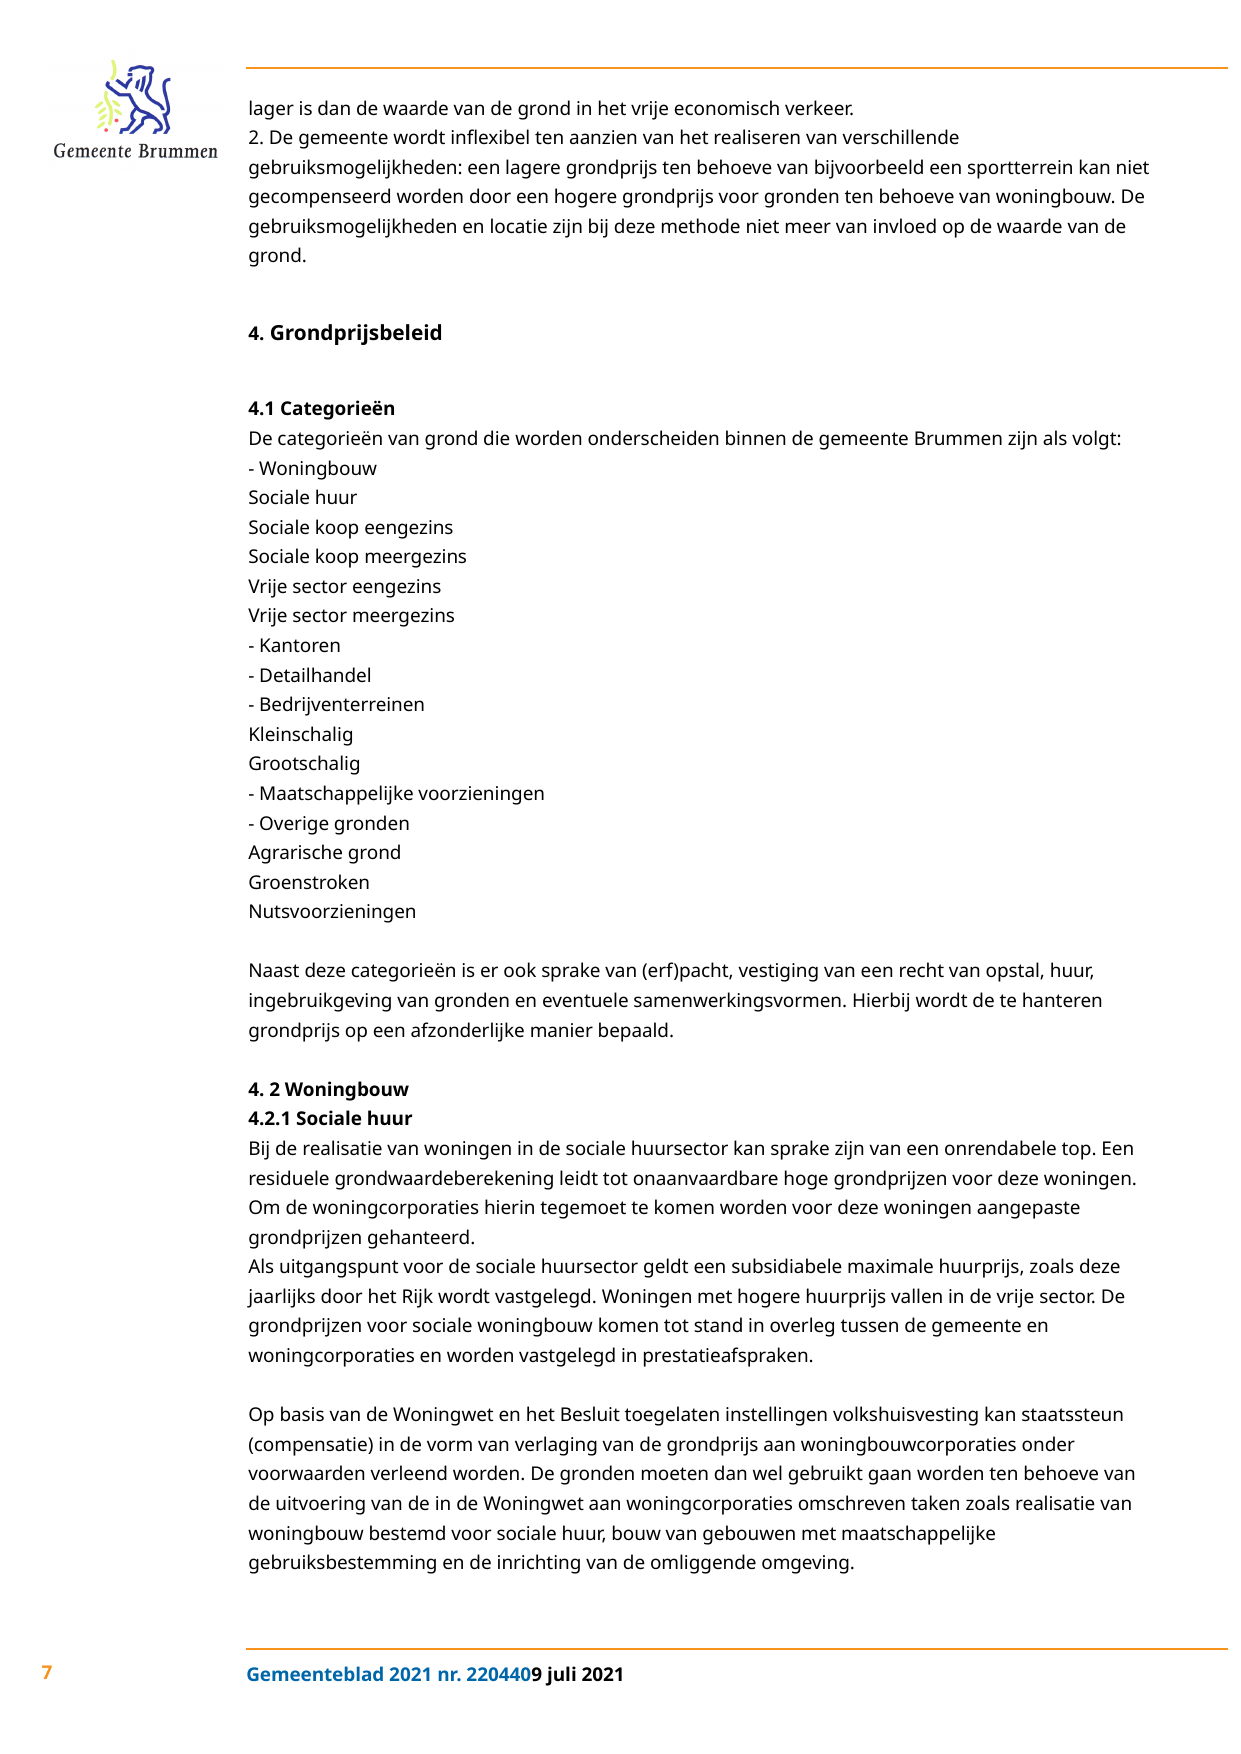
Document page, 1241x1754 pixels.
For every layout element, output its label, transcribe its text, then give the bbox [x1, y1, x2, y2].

text Vrije sector meergezins [248, 603, 1152, 628]
text Als uitgangspunt voor de sociale huursector geldt een subsidiabele maximale huurprijs, zoals deze jaarlijks door het Rijk wordt vastgelegd. Woningen met hogere huurprijs vallen in de vrije sector. De grondprijzen voor sociale woningbouw komen tot stand in overleg tussen de gemeente en woningcorporaties en worden vastgelegd in prestatieafspraken. [248, 1253, 1152, 1368]
text - Kantoren [248, 632, 1152, 658]
text 4. 2 Woningbouw [248, 1076, 1152, 1102]
text Nutsvoorzieningen [248, 898, 1152, 924]
text - Maatschappelijke voorzieningen [248, 780, 1152, 806]
text lager is dan de waarde van de grond in het vrije economisch verkeer. [248, 95, 1152, 121]
text Sociale koop meergezins [248, 543, 1152, 569]
picture [41, 47, 231, 172]
text Kleinschalig [248, 721, 1152, 747]
text - Woningbouw [248, 455, 1152, 481]
text Vrije sector eengezins [248, 573, 1152, 599]
text Groenstroken [248, 869, 1152, 895]
text Grootschalig [248, 751, 1152, 776]
text 4. Grondprijsbeleid [248, 318, 1152, 346]
text Op basis van de Woningwet en het Besluit toegelaten instellingen volkshuisvesting kan staatssteun (compensatie) in de vorm van verlaging van de grondprijs aan woningbouwcorporaties onder voorwaarden verleend worden. De gronden moeten dan wel gebruikt gaan worden ten behoeve van de uitvoering van de in de Woningwet aan woningcorporaties omschreven taken zoals realisatie van woningbouw bestemd voor sociale huur, bouw van gebouwen met maatschappelijke gebruiksbestemming en de inrichting van de omliggende omgeving. [248, 1401, 1152, 1575]
text 4.2.1 Sociale huur [248, 1106, 1152, 1131]
text Sociale koop eengezins [248, 514, 1152, 540]
text Bij de realisatie van woningen in de sociale huursector kan sprake zijn van een onrendabele top. Een residuele grondwaardeberekening leidt tot onaanvaardbare hoge grondprijzen voor deze woningen. Om de woningcorporaties hierin tegemoet te komen worden voor deze woningen aangepaste grondprijzen gehanteerd. [248, 1135, 1152, 1250]
text 4.1 Categorieën [248, 396, 1152, 421]
text Agrarische grond [248, 839, 1152, 865]
text 2. De gemeente wordt inflexibel ten aanzien van het realiseren van verschillende gebruiksmogelijkheden: een lagere grondprijs ten behoeve van bijvoorbeeld een sportterrein kan niet gecompenseerd worden door een hogere grondprijs voor gronden ten behoeve van woningbouw. De gebruiksmogelijkheden en locatie zijn bij deze methode niet meer van invloed op de waarde van de grond. [248, 124, 1152, 268]
text Naast deze categorieën is er ook sprake van (erf)pacht, vestiging van een recht van opstal, huur, ingebruikgeving van gronden en eventuele samenwerkingsvormen. Hierbij wordt de te hanteren grondprijs op een afzonderlijke manier bepaald. [248, 958, 1152, 1043]
text - Detailhandel [248, 662, 1152, 688]
text Sociale huur [248, 484, 1152, 510]
text De categorieën van grond die worden onderscheiden binnen de gemeente Brummen zijn als volgt: [248, 425, 1152, 451]
text - Overige gronden [248, 810, 1152, 836]
text - Bedrijventerreinen [248, 691, 1152, 717]
